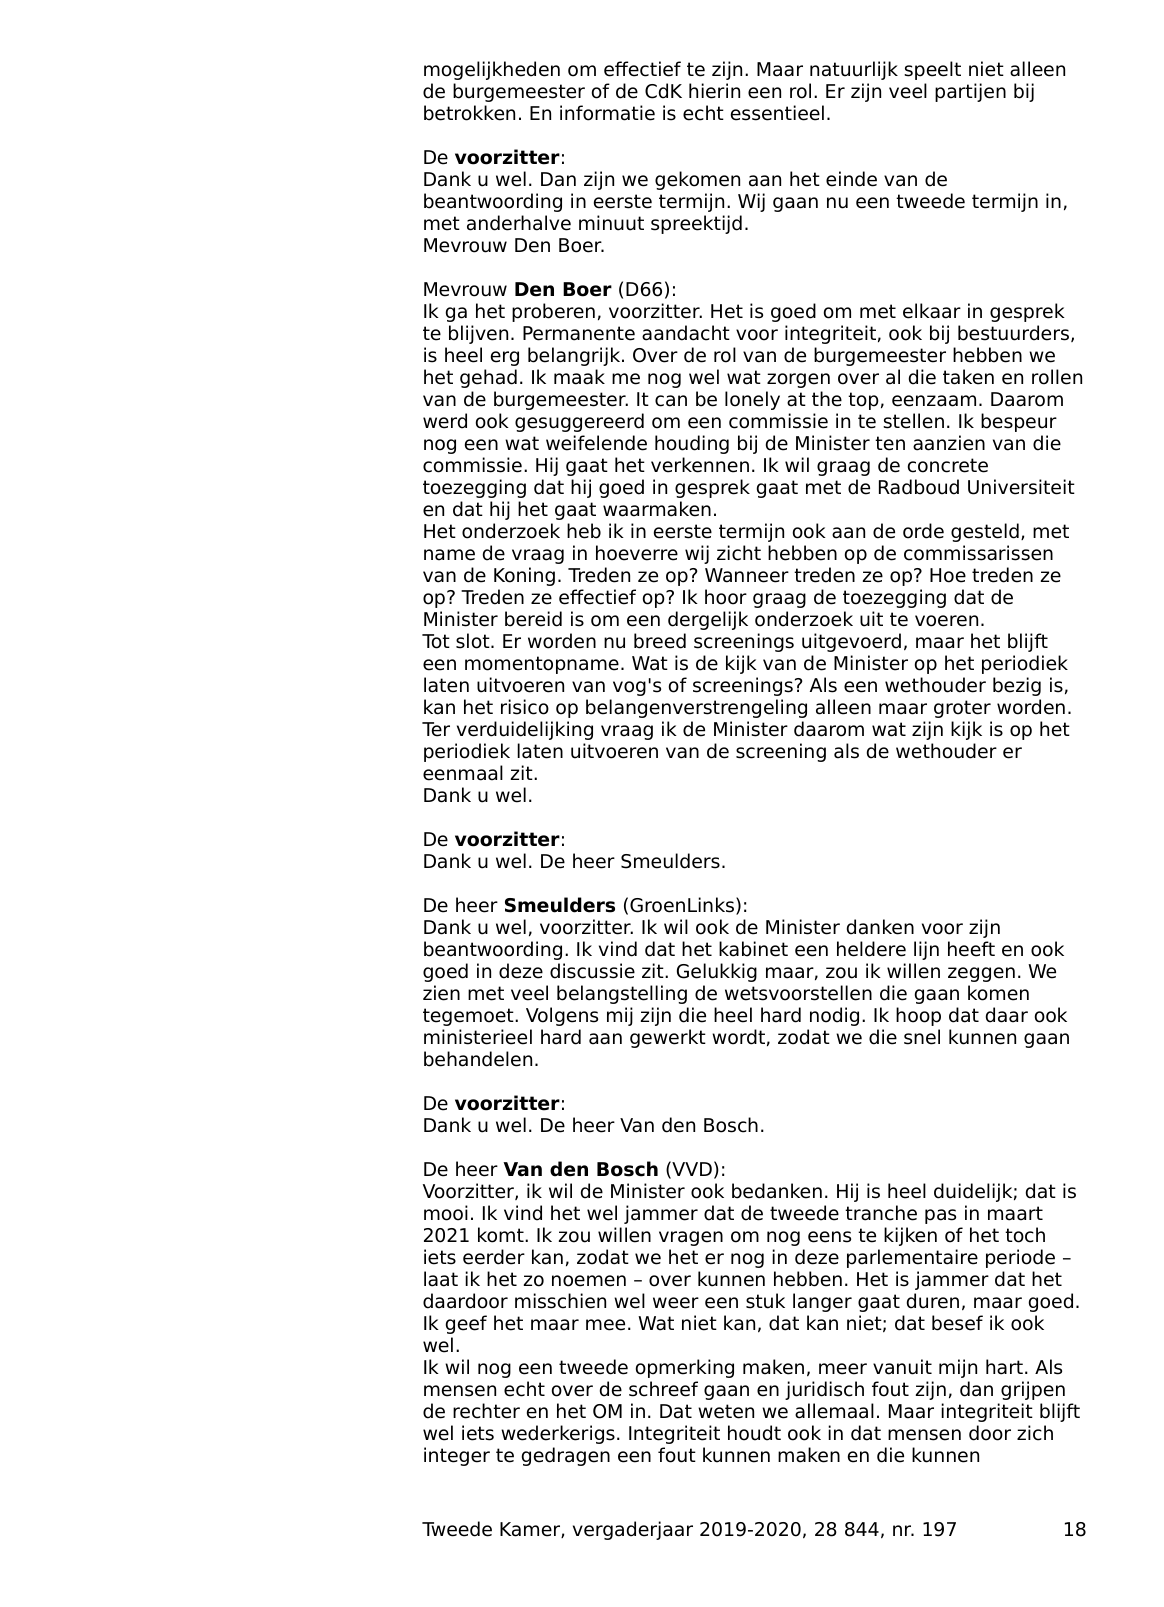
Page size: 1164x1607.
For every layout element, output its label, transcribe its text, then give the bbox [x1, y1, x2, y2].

text De voorzitter: [422, 829, 1087, 851]
text Dank u wel, voorzitter. Ik wil ook de Minister danken voor zijn beantwoording. Ik vind dat het kabinet een heldere lijn heeft en ook goed in deze discussie zit. Gelukkig maar, zou ik willen zeggen. We zien met veel belangstelling de wetsvoorstellen die gaan komen tegemoet. Volgens mij zijn die heel hard nodig. Ik hoop dat daar ook ministerieel hard aan gewerkt wordt, zodat we die snel kunnen gaan behandelen. [422, 917, 1087, 1071]
text Mevrouw Den Boer. [422, 235, 1087, 257]
text Dank u wel. [422, 785, 1087, 807]
text Ik wil nog een tweede opmerking maken, meer vanuit mijn hart. Als mensen echt over de schreef gaan en juridisch fout zijn, dan grijpen de rechter en het OM in. Dat weten we allemaal. Maar integriteit blijft wel iets wederkerigs. Integriteit houdt ook in dat mensen door zich integer te gedragen een fout kunnen maken en die kunnen [422, 1357, 1087, 1467]
text Dank u wel. De heer Smeulders. [422, 851, 1087, 873]
text De heer Smeulders (GroenLinks): [422, 895, 1087, 917]
text Ik ga het proberen, voorzitter. Het is goed om met elkaar in gesprek te blijven. Permanente aandacht voor integriteit, ook bij bestuurders, is heel erg belangrijk. Over de rol van de burgemeester hebben we het gehad. Ik maak me nog wel wat zorgen over al die taken en rollen van de burgemeester. It can be lonely at the top, eenzaam. Daarom werd ook gesuggereerd om een commissie in te stellen. Ik bespeur nog een wat weifelende houding bij de Minister ten aanzien van die commissie. Hij gaat het verkennen. Ik wil graag de concrete toezegging dat hij goed in gesprek gaat met de Radboud Universiteit en dat hij het gaat waarmaken. [422, 301, 1087, 521]
text De heer Van den Bosch (VVD): [422, 1159, 1087, 1181]
text Tot slot. Er worden nu breed screenings uitgevoerd, maar het blijft een momentopname. Wat is de kijk van de Minister op het periodiek laten uitvoeren van vog's of screenings? Als een wethouder bezig is, kan het risico op belangenverstrengeling alleen maar groter worden. Ter verduidelijking vraag ik de Minister daarom wat zijn kijk is op het periodiek laten uitvoeren van de screening als de wethouder er eenmaal zit. [422, 631, 1087, 785]
text De voorzitter: [422, 1093, 1087, 1115]
text mogelijkheden om effectief te zijn. Maar natuurlijk speelt niet alleen de burgemeester of de CdK hierin een rol. Er zijn veel partijen bij betrokken. En informatie is echt essentieel. [422, 59, 1087, 125]
text Dank u wel. De heer Van den Bosch. [422, 1115, 1087, 1137]
text Mevrouw Den Boer (D66): [422, 279, 1087, 301]
text Dank u wel. Dan zijn we gekomen aan het einde van de beantwoording in eerste termijn. Wij gaan nu een tweede termijn in, met anderhalve minuut spreektijd. [422, 169, 1087, 235]
text Voorzitter, ik wil de Minister ook bedanken. Hij is heel duidelijk; dat is mooi. Ik vind het wel jammer dat de tweede tranche pas in maart 2021 komt. Ik zou willen vragen om nog eens te kijken of het toch iets eerder kan, zodat we het er nog in deze parlementaire periode – laat ik het zo noemen – over kunnen hebben. Het is jammer dat het daardoor misschien wel weer een stuk langer gaat duren, maar goed. Ik geef het maar mee. Wat niet kan, dat kan niet; dat besef ik ook wel. [422, 1181, 1087, 1357]
text Het onderzoek heb ik in eerste termijn ook aan de orde gesteld, met name de vraag in hoeverre wij zicht hebben op de commissarissen van de Koning. Treden ze op? Wanneer treden ze op? Hoe treden ze op? Treden ze effectief op? Ik hoor graag de toezegging dat de Minister bereid is om een dergelijk onderzoek uit te voeren. [422, 521, 1087, 631]
text De voorzitter: [422, 147, 1087, 169]
